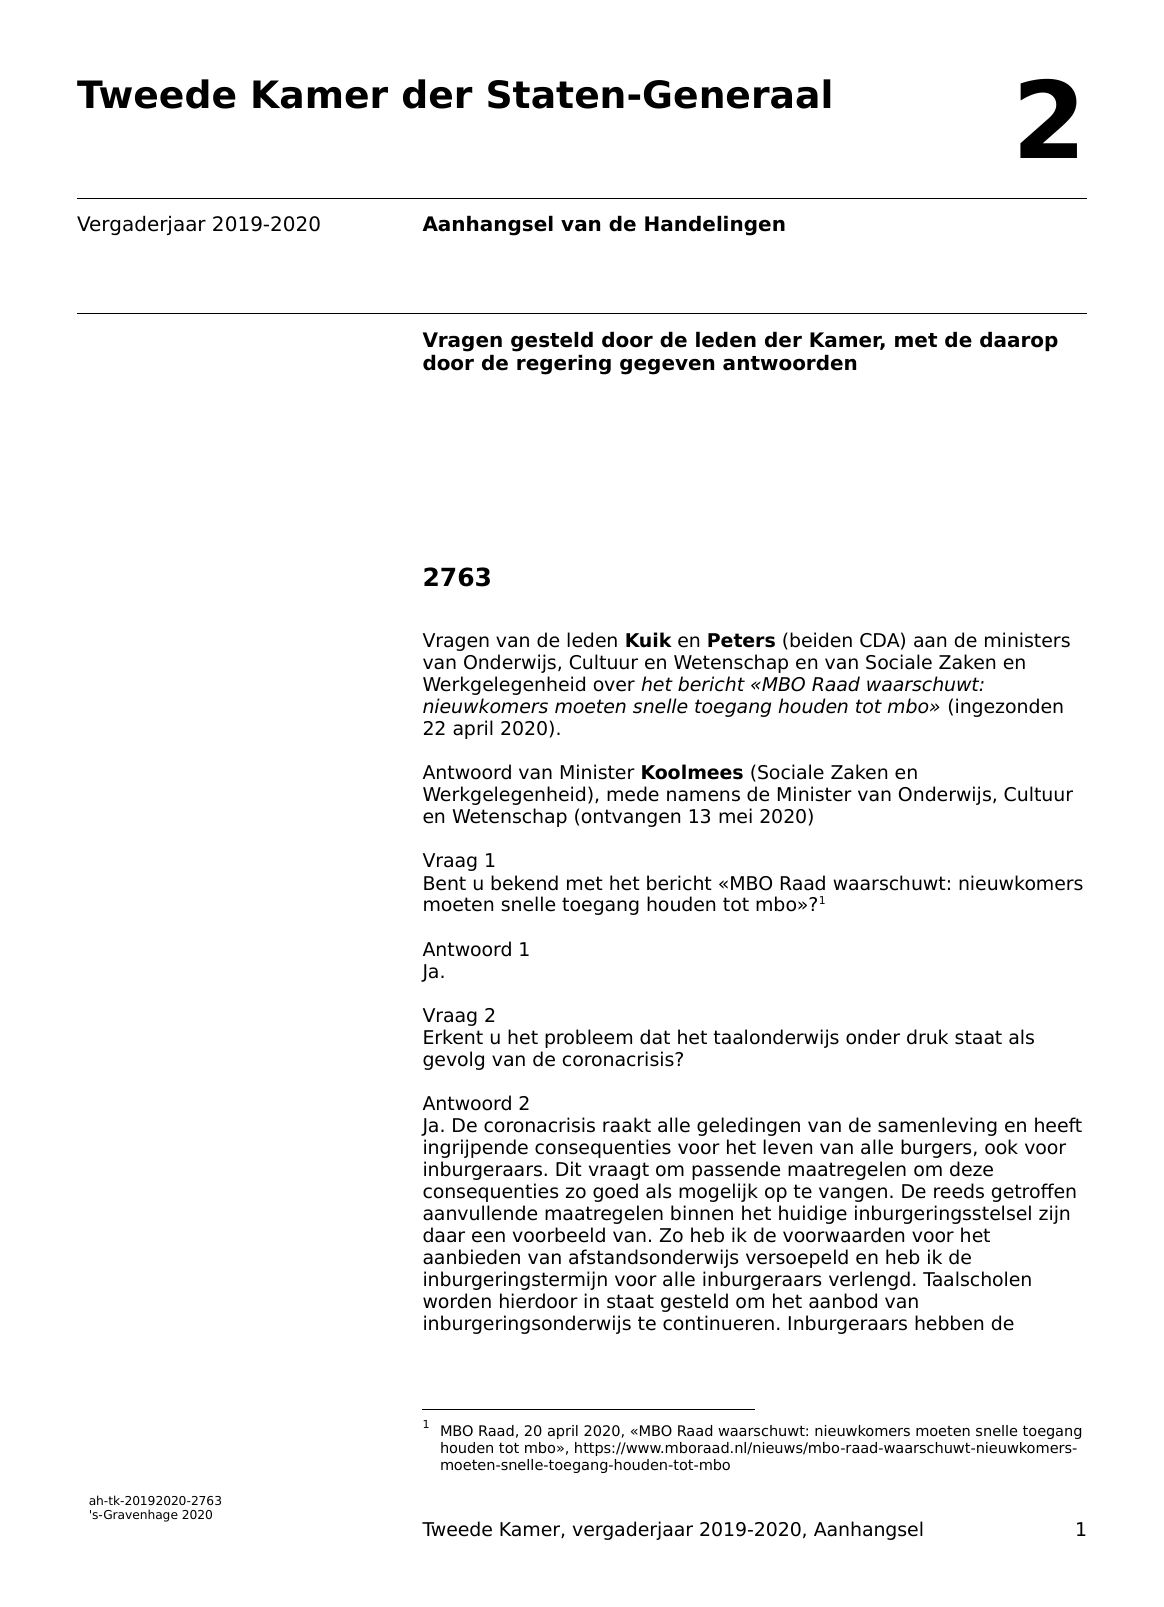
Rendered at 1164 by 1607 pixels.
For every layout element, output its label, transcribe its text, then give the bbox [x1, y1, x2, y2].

table_cell Aanhangsel van de Handelingen [422, 199, 1087, 313]
text Vraag 1 [422, 850, 1087, 872]
text ah-tk-20192020-2763 [88, 1494, 323, 1508]
text Ja. [422, 961, 1087, 982]
text Bent u bekend met het bericht «MBO Raad waarschuwt: nieuwkomers moeten snelle toegang houden tot mbo»? [422, 872, 1087, 916]
text MBO Raad, 20 april 2020, «MBO Raad waarschuwt: nieuwkomers moeten snelle toegang houden tot mbo», https://www.mboraad.nl/nieuws/mbo-raad-waarschuwt-nieuwkomers-moeten-snelle-toegang-houden-tot-mbo [422, 1418, 1087, 1474]
table_cell Vergaderjaar 2019-2020 [77, 199, 422, 313]
text Ja. De coronacrisis raakt alle geledingen van de samenleving en heeft ingrijpende consequenties voor het leven van alle burgers, ook voor inburgeraars. Dit vraagt om passende maatregelen om deze consequenties zo goed als mogelijk op te vangen. De reeds getroffen aanvullende maatregelen binnen het huidige inburgeringsstelsel zijn daar een voorbeeld van. Zo heb ik de voorwaarden voor het aanbieden van afstandsonderwijs versoepeld en heb ik de inburgeringstermijn voor alle inburgeraars verlengd. Taalscholen worden hierdoor in staat gesteld om het aanbod van inburgeringsonderwijs te continueren. Inburgeraars hebben de [422, 1115, 1087, 1334]
text Vragen van de leden Kuik en Peters (beiden CDA) aan de ministers van Onderwijs, Cultuur en Wetenschap en van Sociale Zaken en Werkgelegenheid over het bericht «MBO Raad waarschuwt: nieuwkomers moeten snelle toegang houden tot mbo» (ingezonden 22 april 2020). [422, 630, 1087, 740]
table_header 2 [886, 59, 1087, 198]
text 's-Gravenhage 2020 [88, 1508, 323, 1522]
text Antwoord 1 [422, 938, 1087, 961]
text Antwoord van Minister Koolmees (Sociale Zaken en Werkgelegenheid), mede namens de Minister van Onderwijs, Cultuur en Wetenschap (ontvangen 13 mei 2020) [422, 762, 1087, 828]
table_header Tweede Kamer der Staten-Generaal [77, 59, 886, 198]
text Erkent u het probleem dat het taalonderwijs onder druk staat als gevolg van de coronacrisis? [422, 1027, 1087, 1071]
text 2763 [422, 563, 1087, 592]
text Vraag 2 [422, 1005, 1087, 1027]
table_cell [77, 314, 422, 375]
table_cell Vragen gesteld door de leden der Kamer, met de daarop door de regering gegeven antwoorden [422, 314, 1087, 375]
text Antwoord 2 [422, 1093, 1087, 1115]
